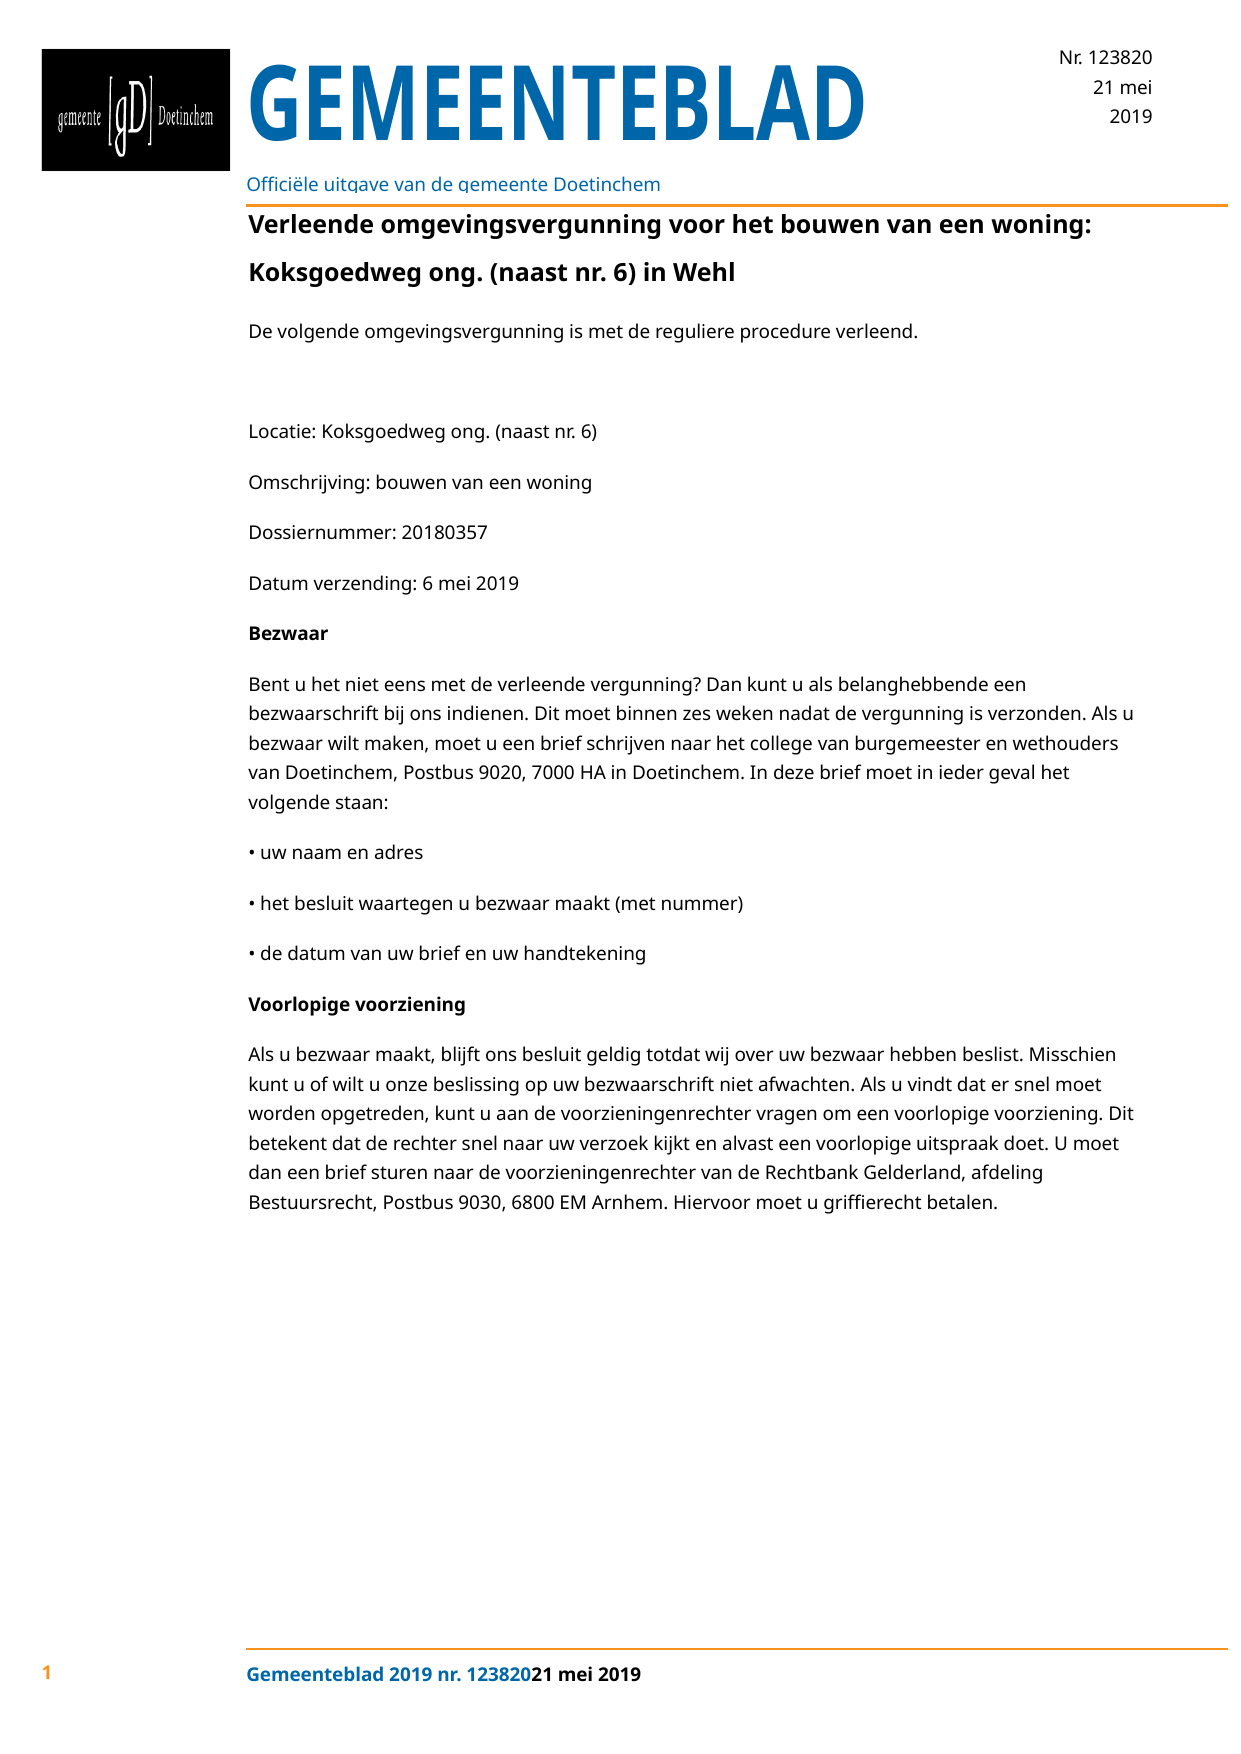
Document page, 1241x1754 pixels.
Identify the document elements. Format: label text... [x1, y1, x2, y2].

text Als u bezwaar maakt, blijft ons besluit geldig totdat wij over uw bezwaar hebben beslist. Misschien kunt u of wilt u onze beslissing op uw bezwaarschrift niet afwachten. Als u vindt dat er snel moet worden opgetreden, kunt u aan de voorzieningenrechter vragen om een voorlopige voorziening. Dit betekent dat de rechter snel naar uw verzoek kijkt en alvast een voorlopige uitspraak doet. U moet dan een brief sturen naar de voorzieningenrechter van de Rechtbank Gelderland, afdeling Bestuursrecht, Postbus 9030, 6800 EM Arnhem. Hiervoor moet u griffierecht betalen. [248, 1041, 1152, 1215]
text Voorlopige voorziening [248, 991, 1152, 1017]
text Datum verzending: 6 mei 2019 [248, 570, 1152, 596]
text • de datum van uw brief en uw handtekening [248, 940, 1152, 966]
text Locatie: Koksgoedweg ong. (naast nr. 6) [248, 419, 1152, 444]
text • het besluit waartegen u bezwaar maakt (met nummer) [248, 890, 1152, 916]
text Bent u het niet eens met de verleende vergunning? Dan kunt u als belanghebbende een bezwaarschrift bij ons indienen. Dit moet binnen zes weken nadat de vergunning is verzonden. Als u bezwaar wilt maken, moet u een brief schrijven naar het college van burgemeester en wethouders van Doetinchem, Postbus 9020, 7000 HA in Doetinchem. In deze brief moet in ieder geval het volgende staan: [248, 671, 1152, 815]
text Dossiernummer: 20180357 [248, 519, 1152, 545]
text De volgende omgevingsvergunning is met de reguliere procedure verleend. [248, 318, 1152, 344]
text Omschrijving: bouwen van een woning [248, 469, 1152, 495]
picture [41, 47, 231, 172]
text Verleende omgevingsvergunning voor het bouwen van een woning: Koksgoedweg ong. (naast nr. 6) in Wehl [248, 207, 1152, 288]
text • uw naam en adres [248, 839, 1152, 865]
text Bezwaar [248, 620, 1152, 646]
